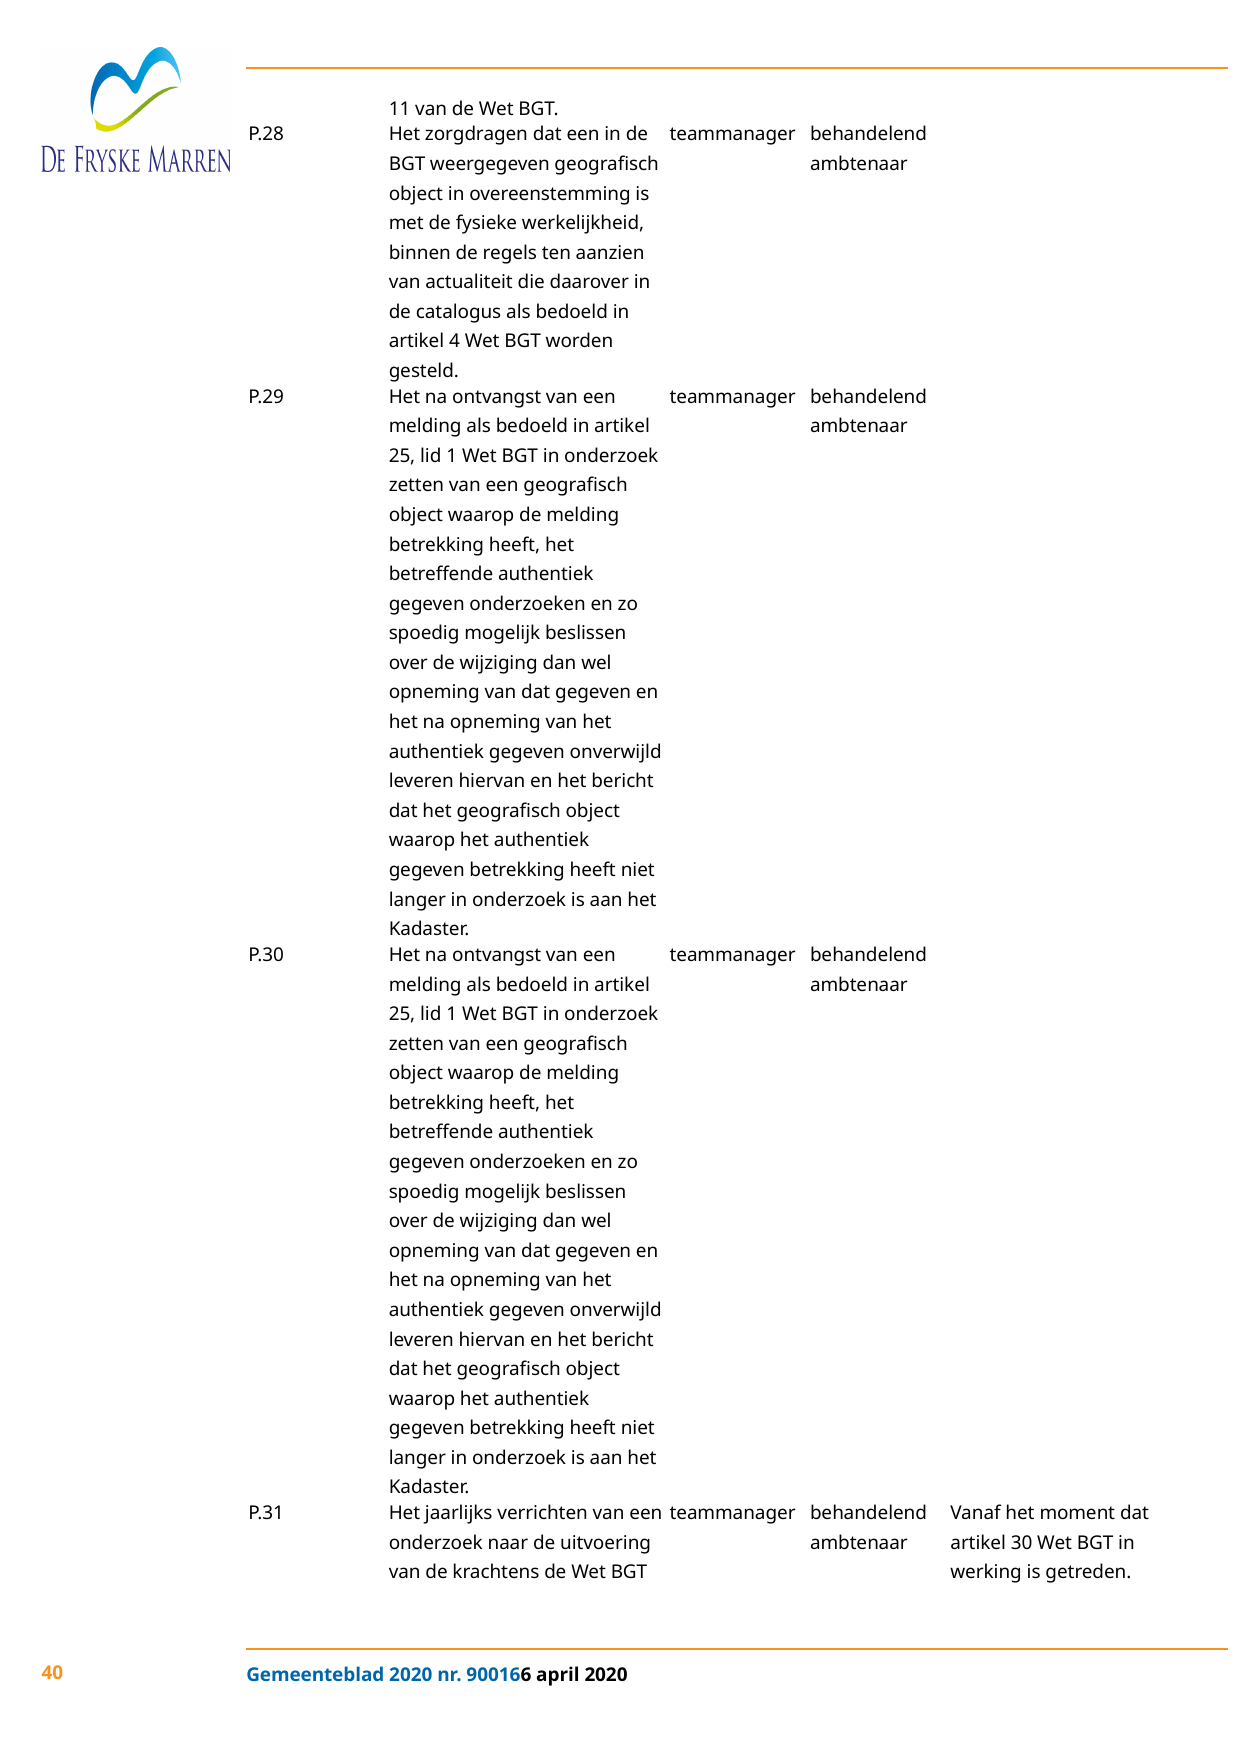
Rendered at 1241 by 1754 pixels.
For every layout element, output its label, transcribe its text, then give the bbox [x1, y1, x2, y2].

table_cell P.28 [248, 121, 388, 383]
table_cell behandelend ambtenaar [810, 1499, 950, 1584]
table_cell Het jaarlijks verrichten van een onderzoek naar de uitvoering van de krachtens de Wet BGT [389, 1499, 669, 1584]
table_cell teammanager [669, 383, 810, 941]
picture [41, 47, 231, 172]
table_cell [810, 95, 950, 121]
table_cell behandelend ambtenaar [810, 121, 950, 383]
table_cell Vanaf het moment dat artikel 30 Wet BGT in werking is getreden. [950, 1499, 1152, 1584]
table_cell teammanager [669, 1499, 810, 1584]
table_cell P.31 [248, 1499, 388, 1584]
table_cell [669, 95, 810, 121]
table_cell Het na ontvangst van een melding als bedoeld in artikel 25, lid 1 Wet BGT in onderzoek zetten van een geografisch object waarop de melding betrekking heeft, het betreffende authentiek gegeven onderzoeken en zo spoedig mogelijk beslissen over de wijziging dan wel opneming van dat gegeven en het na opneming van het authentiek gegeven onverwijld leveren hiervan en het bericht dat het geografisch object waarop het authentiek gegeven betrekking heeft niet langer in onderzoek is aan het Kadaster. [389, 383, 669, 941]
table_cell teammanager [669, 941, 810, 1499]
table_cell P.29 [248, 383, 388, 941]
table_cell [950, 121, 1152, 383]
table_cell 11 van de Wet BGT. [389, 95, 669, 121]
table_cell Het zorgdragen dat een in de BGT weergegeven geografisch object in overeenstemming is met de fysieke werkelijkheid, binnen de regels ten aanzien van actualiteit die daarover in de catalogus als bedoeld in artikel 4 Wet BGT worden gesteld. [389, 121, 669, 383]
table_cell [950, 941, 1152, 1499]
table_cell [248, 95, 388, 121]
table_cell [950, 95, 1152, 121]
table_cell Het na ontvangst van een melding als bedoeld in artikel 25, lid 1 Wet BGT in onderzoek zetten van een geografisch object waarop de melding betrekking heeft, het betreffende authentiek gegeven onderzoeken en zo spoedig mogelijk beslissen over de wijziging dan wel opneming van dat gegeven en het na opneming van het authentiek gegeven onverwijld leveren hiervan en het bericht dat het geografisch object waarop het authentiek gegeven betrekking heeft niet langer in onderzoek is aan het Kadaster. [389, 941, 669, 1499]
table_cell behandelend ambtenaar [810, 383, 950, 941]
table_cell teammanager [669, 121, 810, 383]
table_cell [950, 383, 1152, 941]
table_cell behandelend ambtenaar [810, 941, 950, 1499]
table_cell P.30 [248, 941, 388, 1499]
